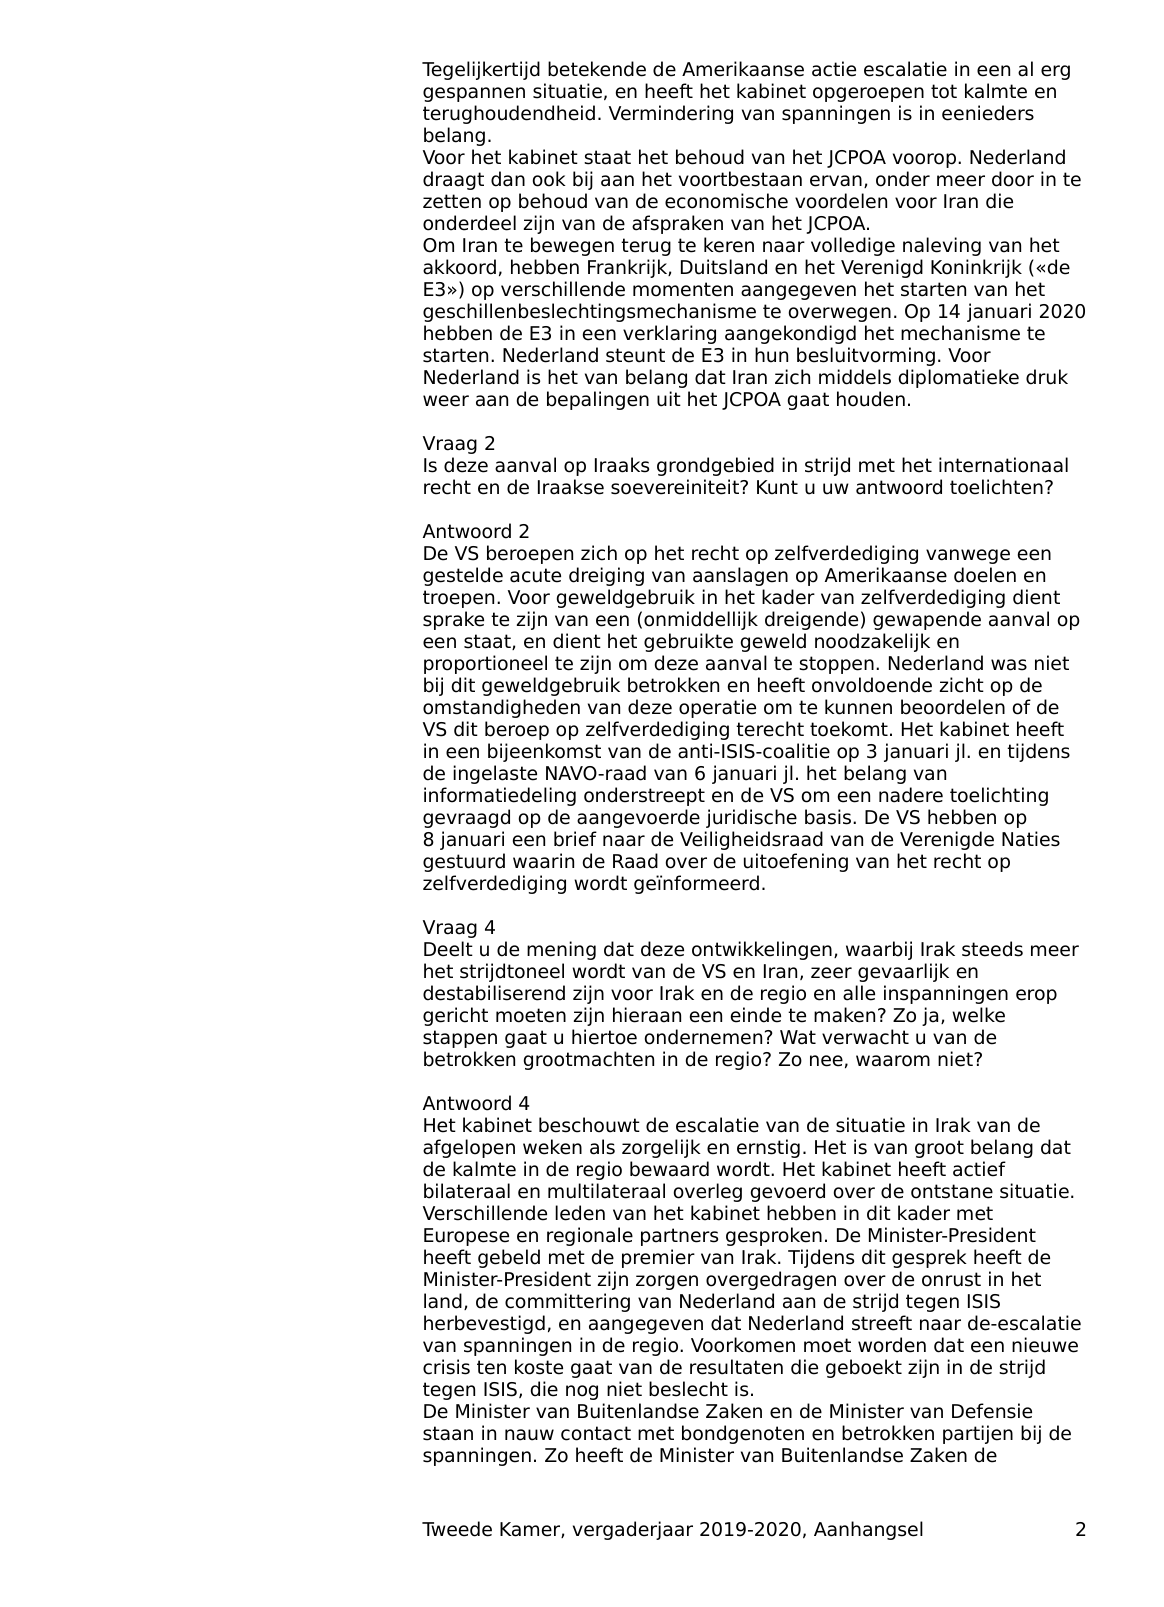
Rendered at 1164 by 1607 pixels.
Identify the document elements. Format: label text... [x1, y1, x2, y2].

text Het kabinet beschouwt de escalatie van de situatie in Irak van de afgelopen weken als zorgelijk en ernstig. Het is van groot belang dat de kalmte in de regio bewaard wordt. Het kabinet heeft actief bilateraal en multilateraal overleg gevoerd over de ontstane situatie. Verschillende leden van het kabinet hebben in dit kader met Europese en regionale partners gesproken. De Minister-President heeft gebeld met de premier van Irak. Tijdens dit gesprek heeft de Minister-President zijn zorgen overgedragen over de onrust in het land, de committering van Nederland aan de strijd tegen ISIS herbevestigd, en aangegeven dat Nederland streeft naar de-escalatie van spanningen in de regio. Voorkomen moet worden dat een nieuwe crisis ten koste gaat van de resultaten die geboekt zijn in de strijd tegen ISIS, die nog niet beslecht is. [422, 1115, 1087, 1401]
text Om Iran te bewegen terug te keren naar volledige naleving van het akkoord, hebben Frankrijk, Duitsland en het Verenigd Koninkrijk («de E3») op verschillende momenten aangegeven het starten van het geschillenbeslechtingsmechanisme te overwegen. Op 14 januari 2020 hebben de E3 in een verklaring aangekondigd het mechanisme te starten. Nederland steunt de E3 in hun besluitvorming. Voor Nederland is het van belang dat Iran zich middels diplomatieke druk weer aan de bepalingen uit het JCPOA gaat houden. [422, 235, 1087, 411]
text De Minister van Buitenlandse Zaken en de Minister van Defensie staan in nauw contact met bondgenoten en betrokken partijen bij de spanningen. Zo heeft de Minister van Buitenlandse Zaken de [422, 1401, 1087, 1467]
text Is deze aanval op Iraaks grondgebied in strijd met het internationaal recht en de Iraakse soevereiniteit? Kunt u uw antwoord toelichten? [422, 455, 1087, 499]
text Voor het kabinet staat het behoud van het JCPOA voorop. Nederland draagt dan ook bij aan het voortbestaan ervan, onder meer door in te zetten op behoud van de economische voordelen voor Iran die onderdeel zijn van de afspraken van het JCPOA. [422, 147, 1087, 235]
text Vraag 4 [422, 917, 1087, 939]
text Tegelijkertijd betekende de Amerikaanse actie escalatie in een al erg gespannen situatie, en heeft het kabinet opgeroepen tot kalmte en terughoudendheid. Vermindering van spanningen is in eenieders belang. [422, 59, 1087, 147]
text Vraag 2 [422, 433, 1087, 455]
text Antwoord 4 [422, 1093, 1087, 1115]
text De VS beroepen zich op het recht op zelfverdediging vanwege een gestelde acute dreiging van aanslagen op Amerikaanse doelen en troepen. Voor geweldgebruik in het kader van zelfverdediging dient sprake te zijn van een (onmiddellijk dreigende) gewapende aanval op een staat, en dient het gebruikte geweld noodzakelijk en proportioneel te zijn om deze aanval te stoppen. Nederland was niet bij dit geweldgebruik betrokken en heeft onvoldoende zicht op de omstandigheden van deze operatie om te kunnen beoordelen of de VS dit beroep op zelfverdediging terecht toekomt. Het kabinet heeft in een bijeenkomst van de anti-ISIS-coalitie op 3 januari jl. en tijdens de ingelaste NAVO-raad van 6 januari jl. het belang van informatiedeling onderstreept en de VS om een nadere toelichting gevraagd op de aangevoerde juridische basis. De VS hebben op 8 januari een brief naar de Veiligheidsraad van de Verenigde Naties gestuurd waarin de Raad over de uitoefening van het recht op zelfverdediging wordt geïnformeerd. [422, 543, 1087, 895]
text Deelt u de mening dat deze ontwikkelingen, waarbij Irak steeds meer het strijdtoneel wordt van de VS en Iran, zeer gevaarlijk en destabiliserend zijn voor Irak en de regio en alle inspanningen erop gericht moeten zijn hieraan een einde te maken? Zo ja, welke stappen gaat u hiertoe ondernemen? Wat verwacht u van de betrokken grootmachten in de regio? Zo nee, waarom niet? [422, 939, 1087, 1071]
text Antwoord 2 [422, 521, 1087, 543]
